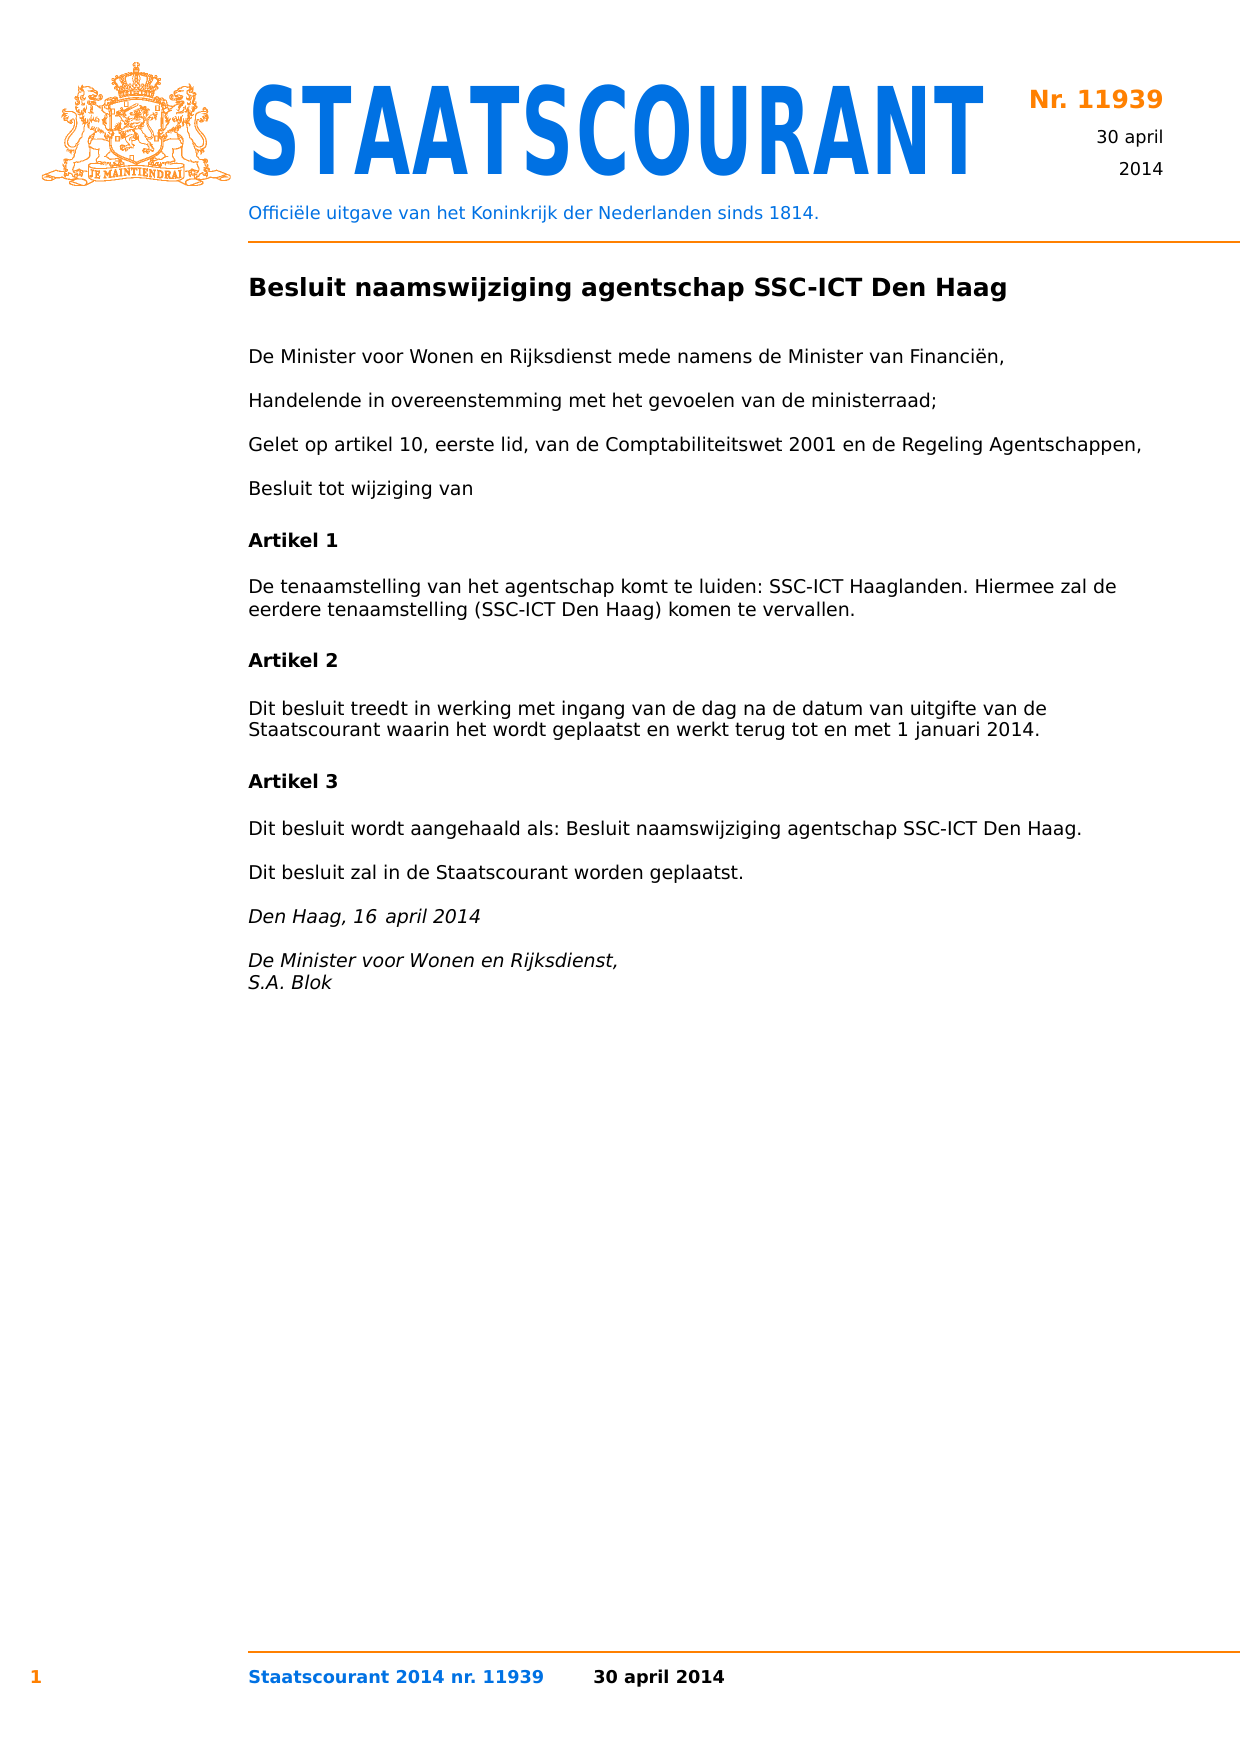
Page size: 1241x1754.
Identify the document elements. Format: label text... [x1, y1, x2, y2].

text Gelet op artikel 10, eerste lid, van de Comptabiliteitswet 2001 en de Regeling Agentschappen, [248, 434, 1163, 456]
text De Minister voor Wonen en Rijksdienst, S.A. Blok [248, 950, 1163, 994]
text Dit besluit zal in de Staatscourant worden geplaatst. [248, 862, 1163, 884]
text Dit besluit treedt in werking met ingang van de dag na de datum van uitgifte van de Staatscourant waarin het wordt geplaatst en werkt terug tot en met 1 januari 2014. [248, 697, 1163, 741]
text Dit besluit wordt aangehaald als: Besluit naamswijziging agentschap SSC-ICT Den Haag. [248, 818, 1163, 840]
text Den Haag, 16 april 2014 [248, 906, 1163, 928]
text Besluit tot wijziging van [248, 477, 1163, 499]
table_header STAATSCOURANT [248, 62, 998, 203]
picture [41, 62, 231, 186]
table_cell Officiële uitgave van het Koninkrijk der Nederlanden sinds 1814. [248, 203, 1240, 241]
subtitle Artikel 2 [248, 650, 1163, 672]
text De tenaamstelling van het agentschap komt te luiden: SSC-ICT Haaglanden. Hiermee zal de eerdere tenaamstelling (SSC-ICT Den Haag) komen te vervallen. [248, 576, 1163, 620]
text De Minister voor Wonen en Rijksdienst mede namens de Minister van Financiën, [248, 346, 1163, 368]
table_cell 2014 [998, 153, 1240, 203]
text Handelende in overeenstemming met het gevoelen van de ministerraad; [248, 390, 1163, 412]
subtitle Artikel 3 [248, 771, 1163, 793]
subtitle Artikel 1 [248, 529, 1163, 551]
table_cell 30 april [998, 121, 1240, 153]
table_header [25, 62, 248, 241]
subtitle Besluit naamswijziging agentschap SSC-ICT Den Haag [248, 273, 1163, 302]
table_header Nr. 11939 [998, 62, 1240, 121]
